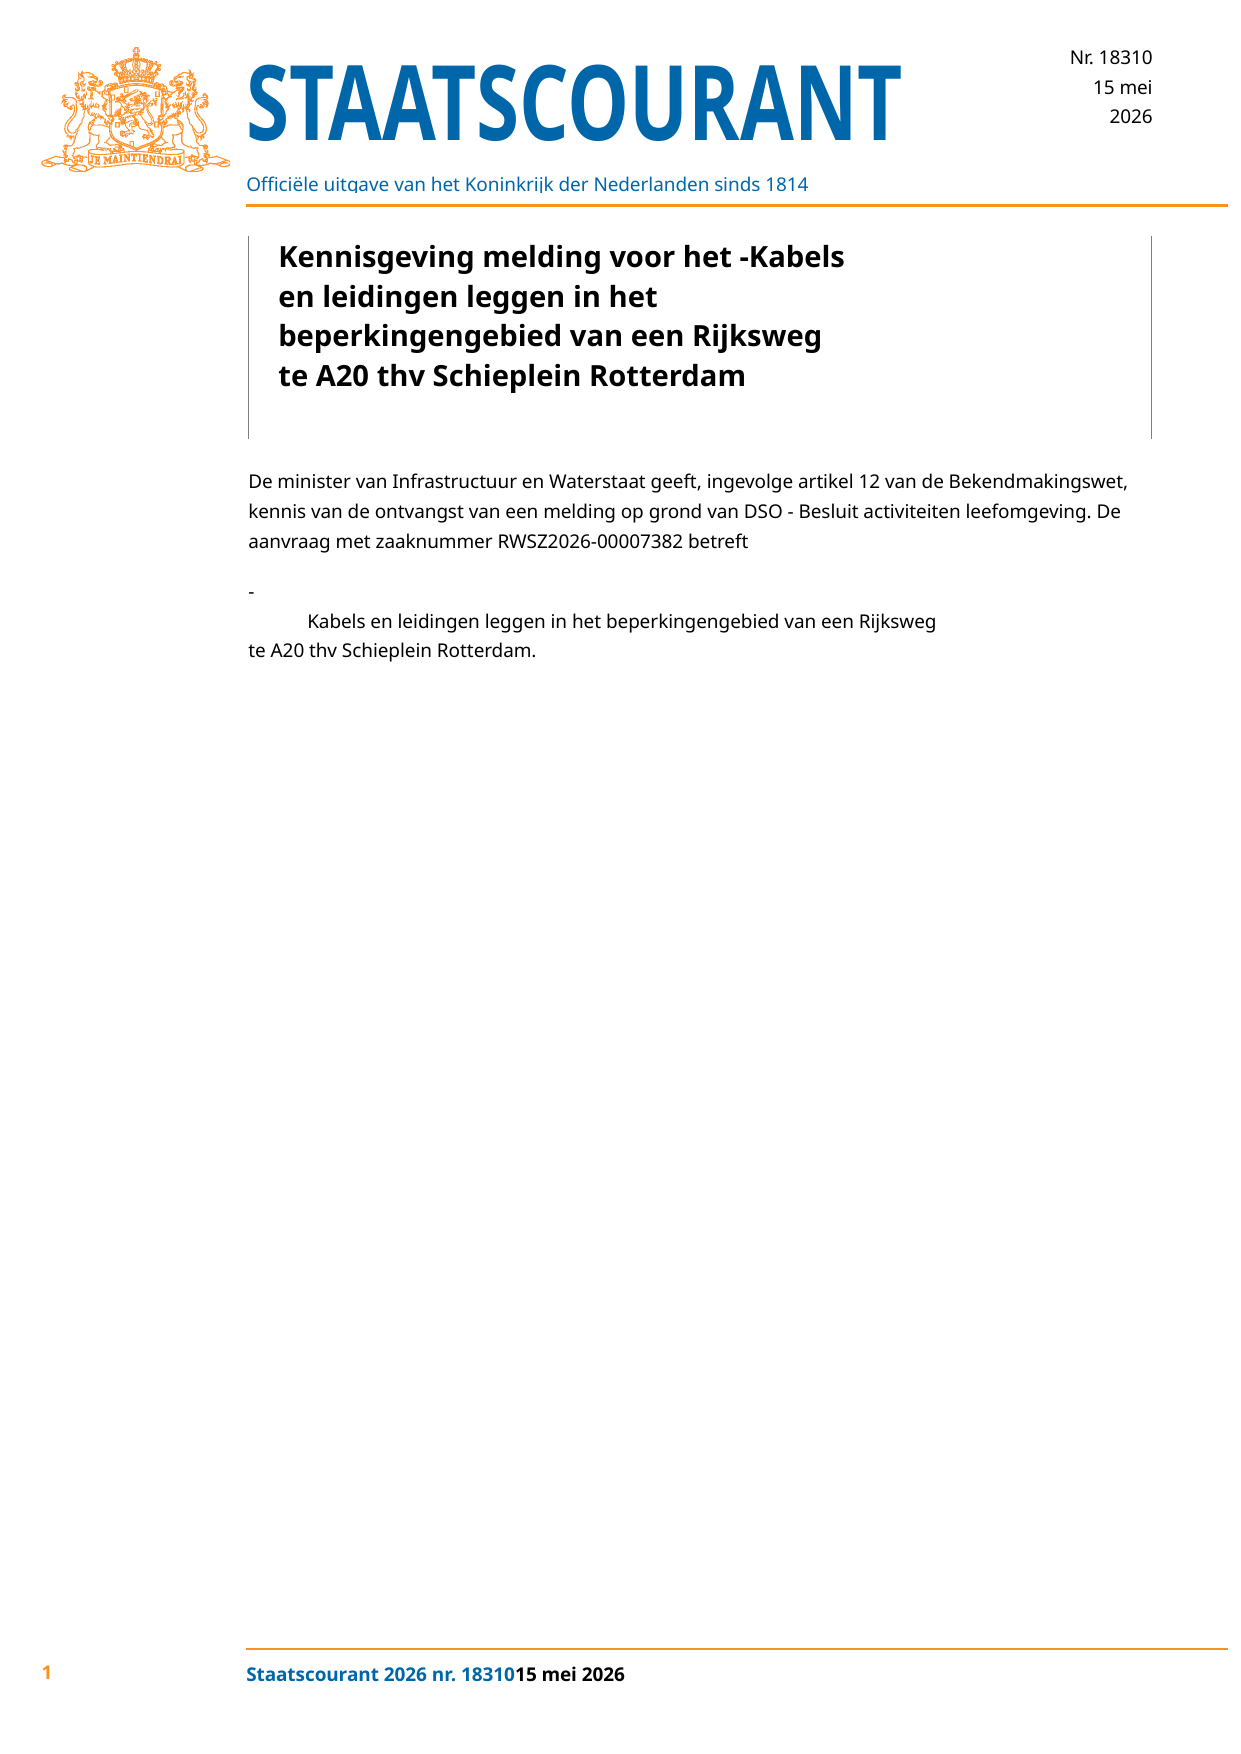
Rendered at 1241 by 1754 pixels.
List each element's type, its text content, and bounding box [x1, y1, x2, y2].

picture [41, 47, 231, 172]
list Kabels en leidingen leggen in het beperkingengebied van een Rijksweg [248, 608, 1152, 633]
table_header [1090, 236, 1151, 413]
picture [912, 236, 1090, 414]
text te A20 thv Schieplein Rotterdam. [248, 637, 1152, 663]
table_header [850, 414, 1151, 439]
text De minister van Infrastructuur en Waterstaat geeft, ingevolge artikel 12 van de Bekendmakingswet, kennis van de ontvangst van een melding op grond van DSO - Besluit activiteiten leefomgeving. De aanvraag met zaaknummer RWSZ2026-00007382 betreft [248, 469, 1152, 553]
table_header [850, 236, 912, 413]
table_header Kennisgeving melding voor het -Kabels en leidingen leggen in het beperkingengebied van een Rijksweg te A20 thv Schieplein Rotterdam [249, 236, 850, 439]
